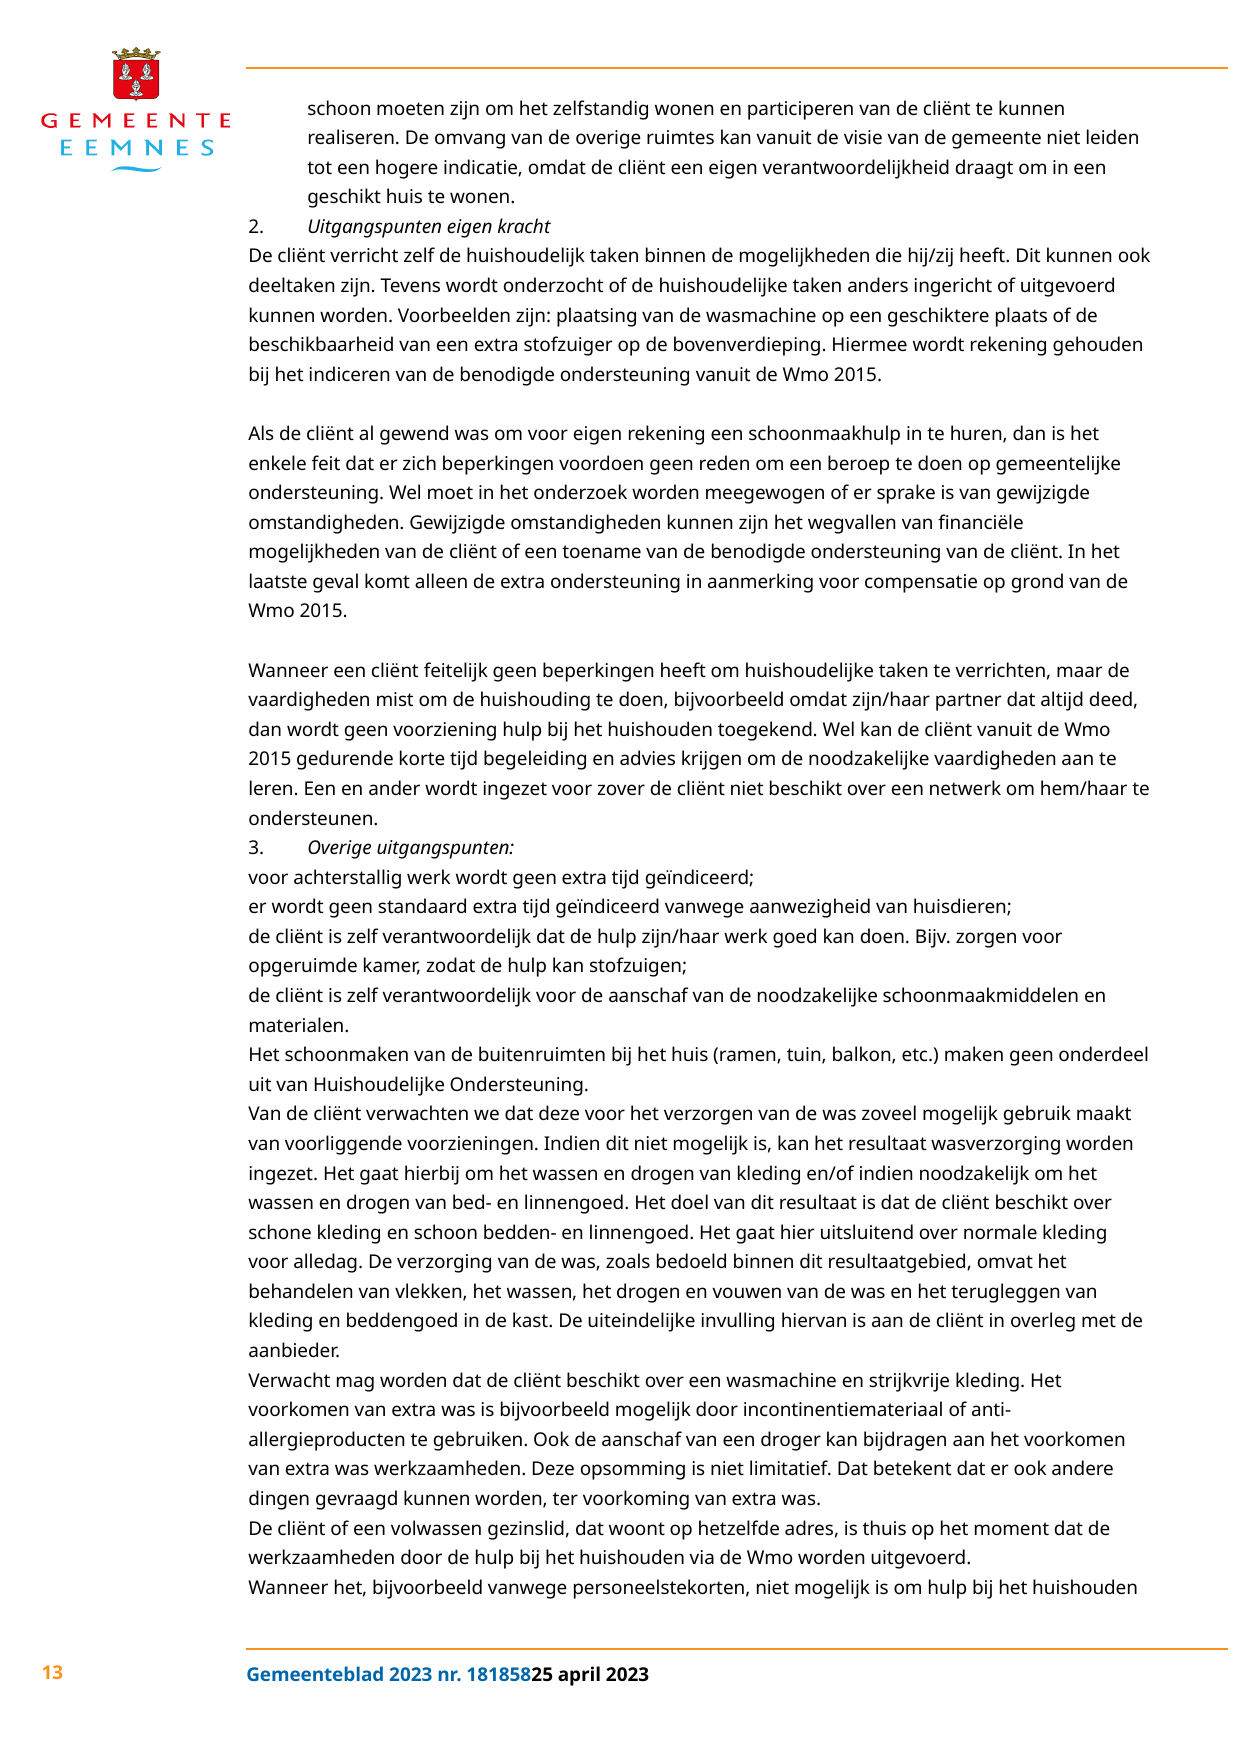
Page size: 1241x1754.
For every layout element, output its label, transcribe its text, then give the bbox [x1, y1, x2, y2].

text de cliënt is zelf verantwoordelijk dat de hulp zijn/haar werk goed kan doen. Bijv. zorgen voor opgeruimde kamer, zodat de hulp kan stofzuigen; [248, 923, 1152, 978]
picture [41, 47, 231, 172]
list Uitgangspunten eigen kracht [248, 213, 1152, 239]
text voor achterstallig werk wordt geen extra tijd geïndiceerd; [248, 864, 1152, 890]
text Het schoonmaken van de buitenruimten bij het huis (ramen, tuin, balkon, etc.) maken geen onderdeel uit van Huishoudelijke Ondersteuning. [248, 1041, 1152, 1097]
text er wordt geen standaard extra tijd geïndiceerd vanwege aanwezigheid van huisdieren; [248, 893, 1152, 919]
text de cliënt is zelf verantwoordelijk voor de aanschaf van de noodzakelijke schoonmaakmiddelen en materialen. [248, 982, 1152, 1038]
list schoon moeten zijn om het zelfstandig wonen en participeren van de cliënt te kunnen realiseren. De omvang van de overige ruimtes kan vanuit de visie van de gemeente niet leiden tot een hogere indicatie, omdat de cliënt een eigen verantwoordelijkheid draagt om in een geschikt huis te wonen. [248, 95, 1152, 209]
text De cliënt of een volwassen gezinslid, dat woont op hetzelfde adres, is thuis op het moment dat de werkzaamheden door de hulp bij het huishouden via de Wmo worden uitgevoerd. [248, 1515, 1152, 1570]
text De cliënt verricht zelf de huishoudelijk taken binnen de mogelijkheden die hij/zij heeft. Dit kunnen ook deeltaken zijn. Tevens wordt onderzocht of de huishoudelijke taken anders ingericht of uitgevoerd kunnen worden. Voorbeelden zijn: plaatsing van de wasmachine op een geschiktere plaats of de beschikbaarheid van een extra stofzuiger op de bovenverdieping. Hiermee wordt rekening gehouden bij het indiceren van de benodigde ondersteuning vanuit de Wmo 2015. [248, 243, 1152, 387]
text Wanneer een cliënt feitelijk geen beperkingen heeft om huishoudelijke taken te verrichten, maar de vaardigheden mist om de huishouding te doen, bijvoorbeeld omdat zijn/haar partner dat altijd deed, dan wordt geen voorziening hulp bij het huishouden toegekend. Wel kan de cliënt vanuit de Wmo 2015 gedurende korte tijd begeleiding en advies krijgen om de noodzakelijke vaardigheden aan te leren. Een en ander wordt ingezet voor zover de cliënt niet beschikt over een netwerk om hem/haar te ondersteunen. [248, 657, 1152, 831]
text Verwacht mag worden dat de cliënt beschikt over een wasmachine en strijkvrije kleding. Het voorkomen van extra was is bijvoorbeeld mogelijk door incontinentiemateriaal of anti-allergieproducten te gebruiken. Ook de aanschaf van een droger kan bijdragen aan het voorkomen van extra was werkzaamheden. Deze opsomming is niet limitatief. Dat betekent dat er ook andere dingen gevraagd kunnen worden, ter voorkoming van extra was. [248, 1367, 1152, 1511]
text Als de cliënt al gewend was om voor eigen rekening een schoonmaakhulp in te huren, dan is het enkele feit dat er zich beperkingen voordoen geen reden om een beroep te doen op gemeentelijke ondersteuning. Wel moet in het onderzoek worden meegewogen of er sprake is van gewijzigde omstandigheden. Gewijzigde omstandigheden kunnen zijn het wegvallen van financiële mogelijkheden van de cliënt of een toename van de benodigde ondersteuning van de cliënt. In het laatste geval komt alleen de extra ondersteuning in aanmerking voor compensatie op grond van de Wmo 2015. [248, 420, 1152, 623]
text Van de cliënt verwachten we dat deze voor het verzorgen van de was zoveel mogelijk gebruik maakt van voorliggende voorzieningen. Indien dit niet mogelijk is, kan het resultaat wasverzorging worden ingezet. Het gaat hierbij om het wassen en drogen van kleding en/of indien noodzakelijk om het wassen en drogen van bed- en linnengoed. Het doel van dit resultaat is dat de cliënt beschikt over schone kleding en schoon bedden- en linnengoed. Het gaat hier uitsluitend over normale kleding voor alledag. De verzorging van de was, zoals bedoeld binnen dit resultaatgebied, omvat het behandelen van vlekken, het wassen, het drogen en vouwen van de was en het terugleggen van kleding en beddengoed in de kast. De uiteindelijke invulling hiervan is aan de cliënt in overleg met de aanbieder. [248, 1101, 1152, 1363]
text Wanneer het, bijvoorbeeld vanwege personeelstekorten, niet mogelijk is om hulp bij het huishouden [248, 1574, 1152, 1600]
list Overige uitgangspunten: [248, 834, 1152, 860]
